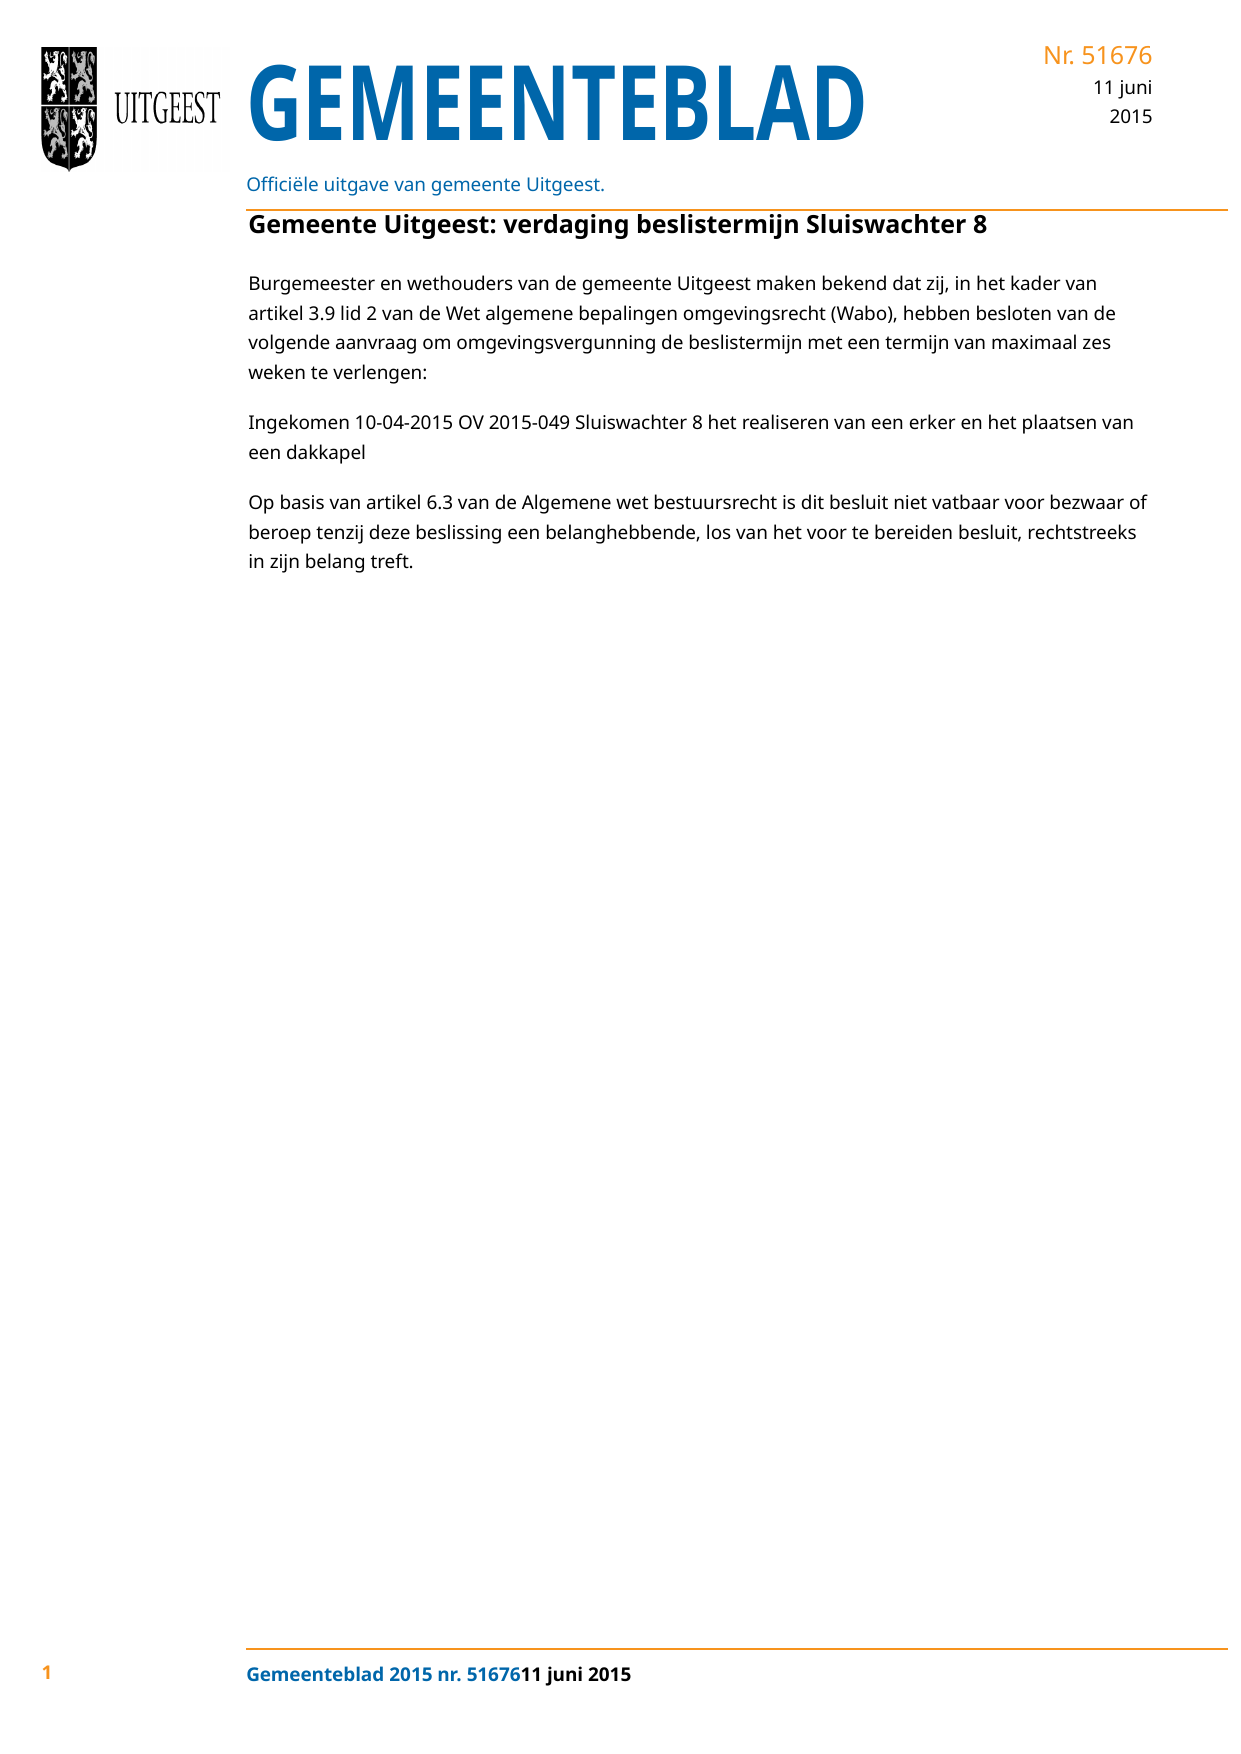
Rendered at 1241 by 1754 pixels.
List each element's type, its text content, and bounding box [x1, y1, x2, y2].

text Op basis van artikel 6.3 van de Algemene wet bestuursrecht is dit besluit niet vatbaar voor bezwaar of beroep tenzij deze beslissing een belanghebbende, los van het voor te bereiden besluit, rechtstreeks in zijn belang treft. [248, 489, 1152, 574]
text Burgemeester en wethouders van de gemeente Uitgeest maken bekend dat zij, in het kader van artikel 3.9 lid 2 van de Wet algemene bepalingen omgevingsrecht (Wabo), hebben besloten van de volgende aanvraag om omgevingsvergunning de beslistermijn met een termijn van maximaal zes weken te verlengen: [248, 270, 1152, 385]
text Ingekomen 10-04-2015 OV 2015-049 Sluiswachter 8 het realiseren van een erker en het plaatsen van een dakkapel [248, 409, 1152, 465]
text Gemeente Uitgeest: verdaging beslistermijn Sluiswachter 8 [248, 211, 1152, 241]
picture [41, 47, 231, 172]
